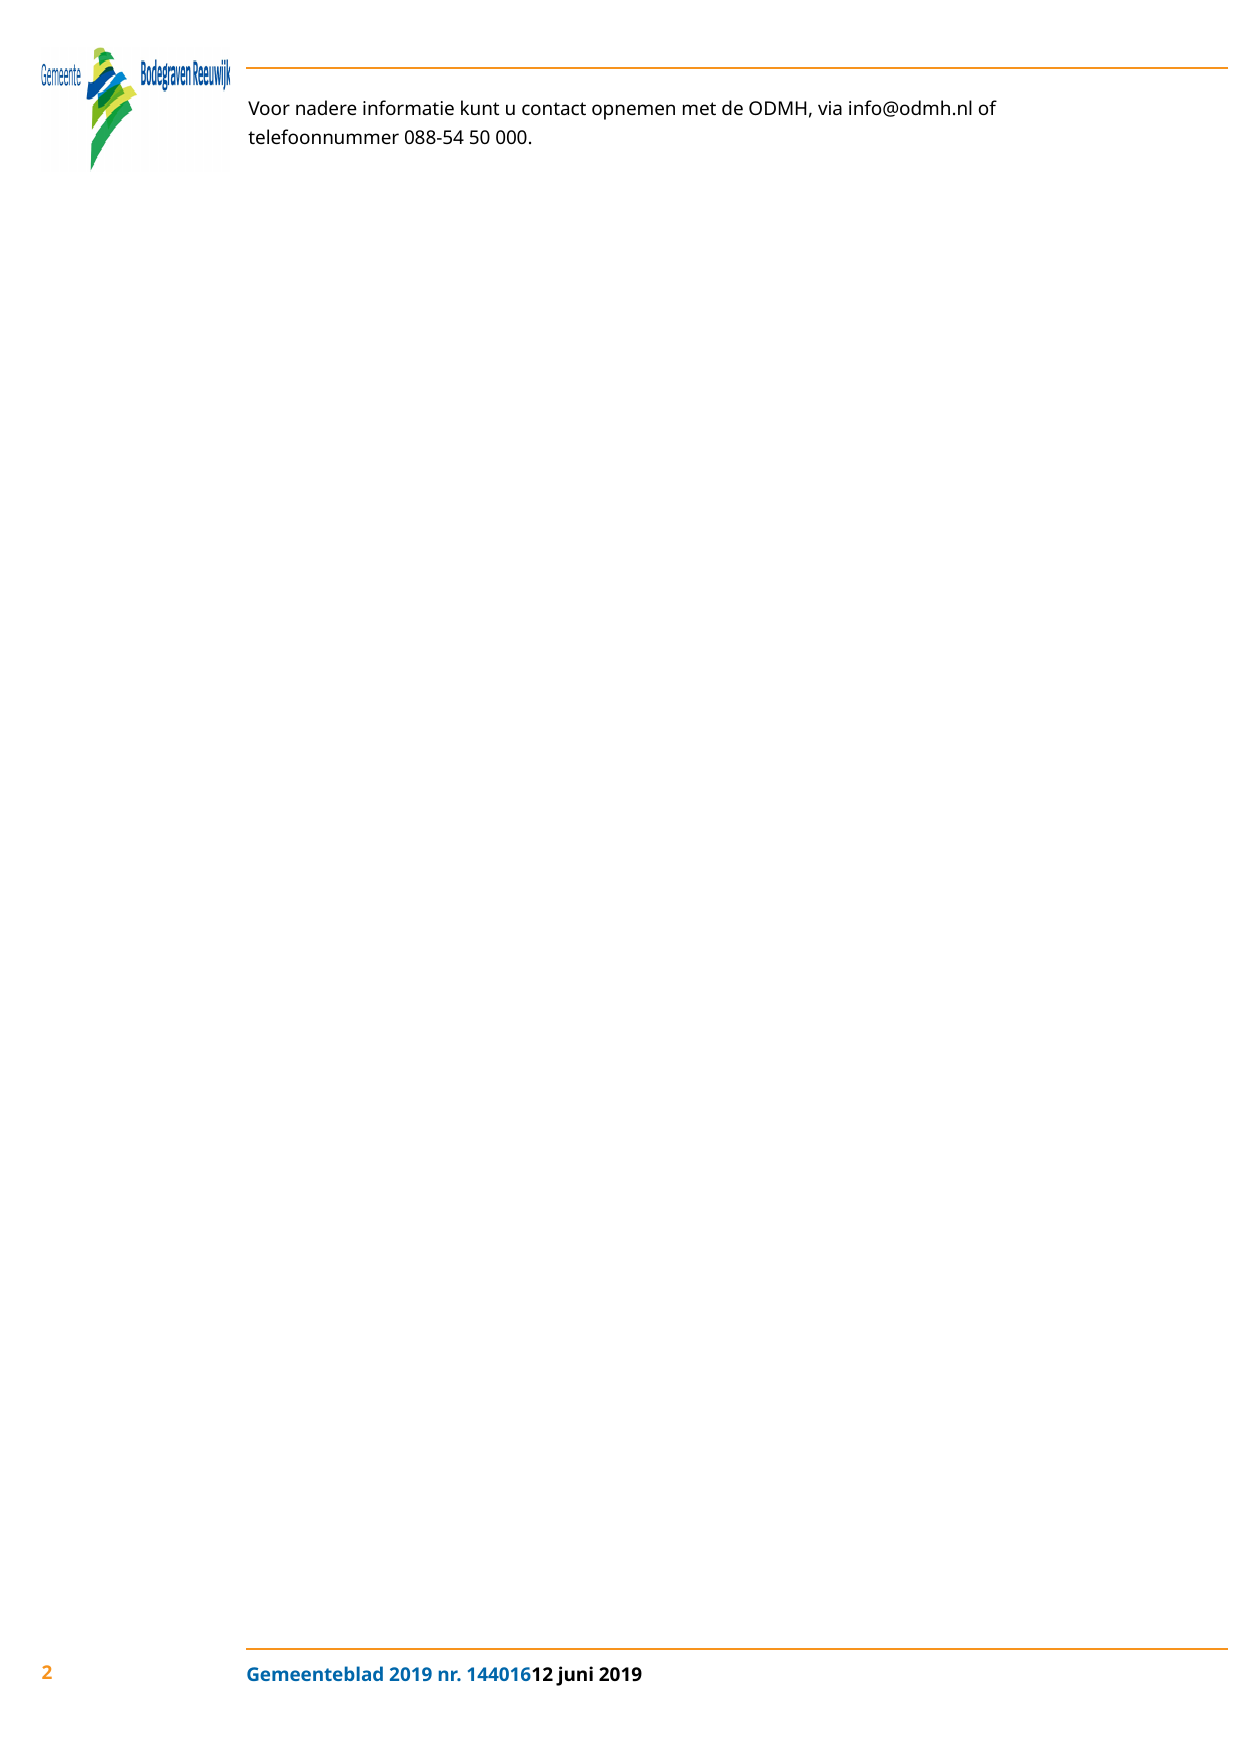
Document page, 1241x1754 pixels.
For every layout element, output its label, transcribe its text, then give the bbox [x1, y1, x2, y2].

picture [41, 47, 231, 172]
text Voor nadere informatie kunt u contact opnemen met de ODMH, via info@odmh.nl of telefoonnummer 088-54 50 000. [248, 95, 1152, 150]
